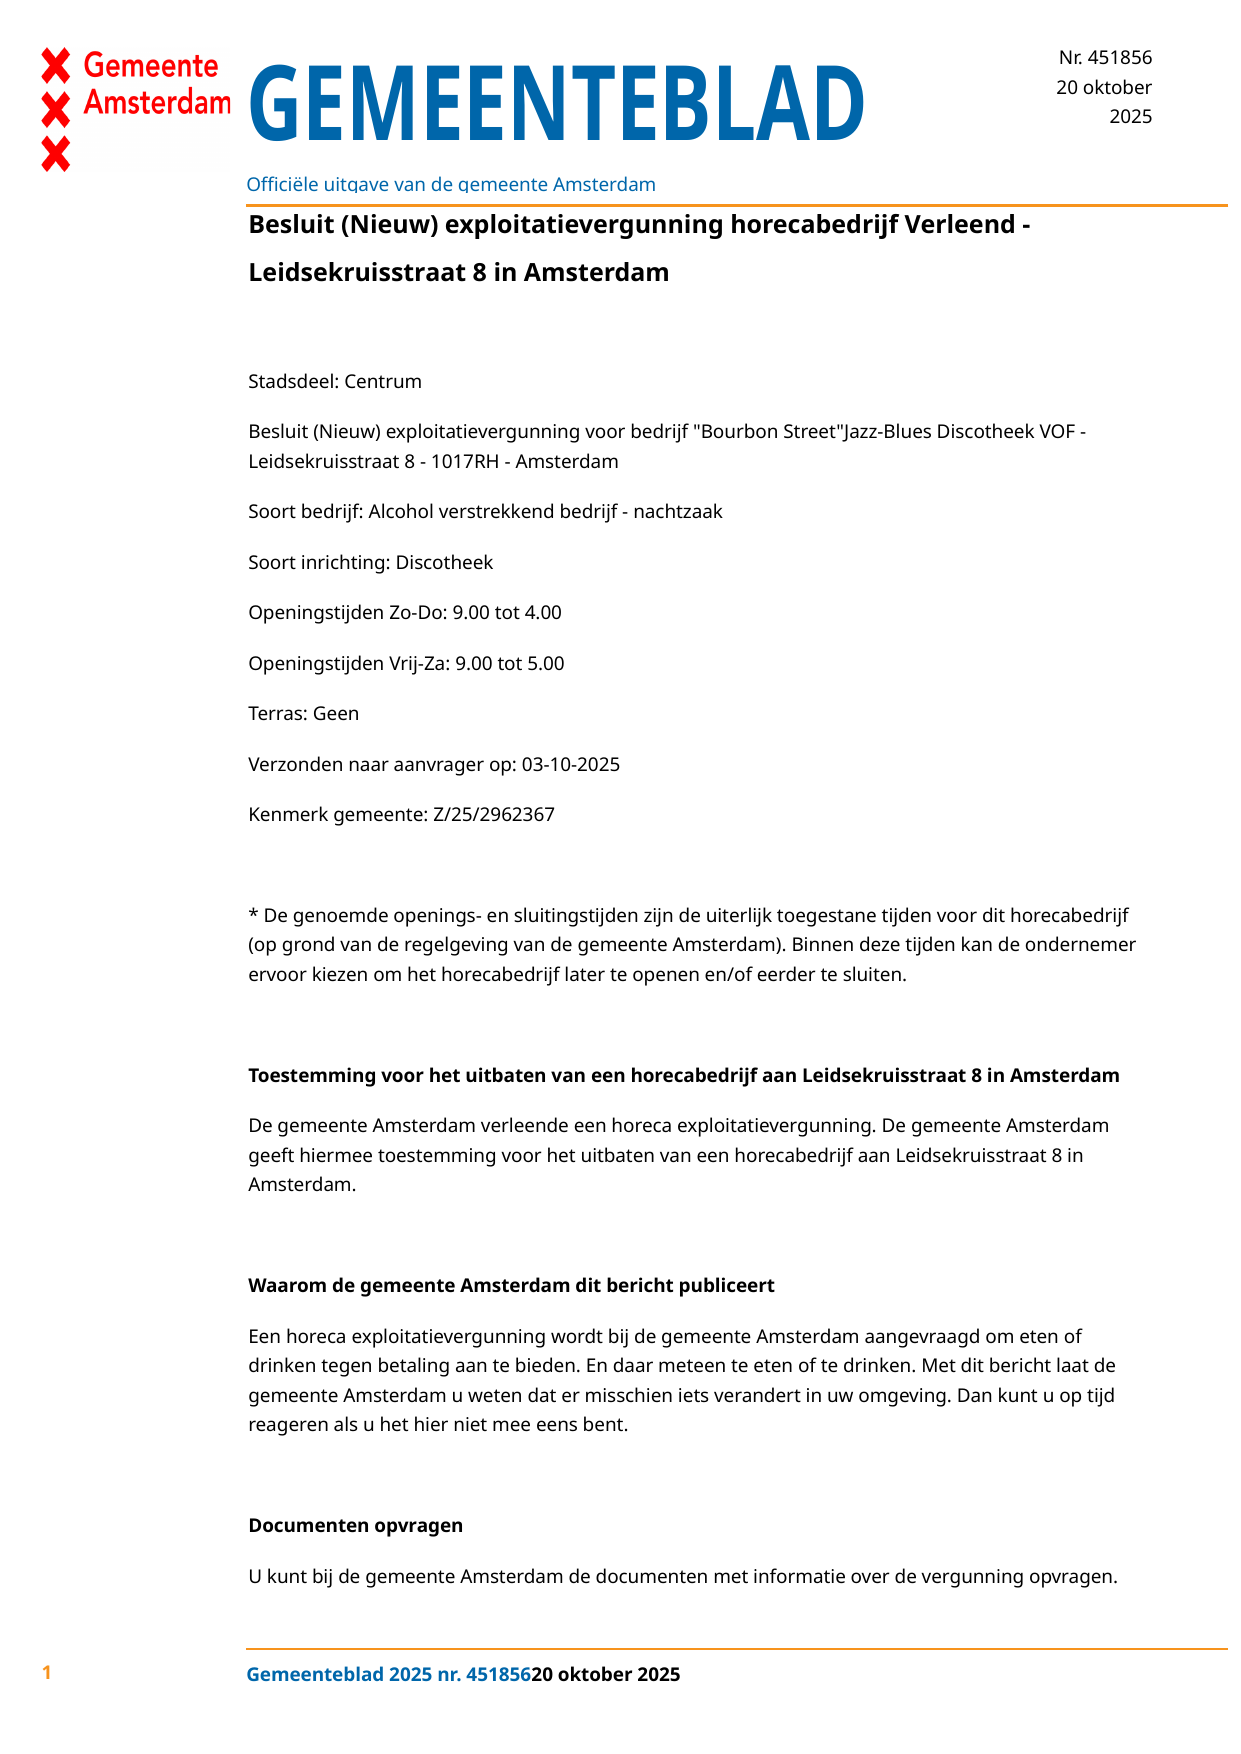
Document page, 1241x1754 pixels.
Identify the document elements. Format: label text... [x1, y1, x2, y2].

text De gemeente Amsterdam verleende een horeca exploitatievergunning. De gemeente Amsterdam geeft hiermee toestemming voor het uitbaten van een horecabedrijf aan Leidsekruisstraat 8 in Amsterdam. [248, 1112, 1152, 1197]
text Besluit (Nieuw) exploitatievergunning horecabedrijf Verleend - Leidsekruisstraat 8 in Amsterdam [248, 207, 1152, 288]
text Terras: Geen [248, 700, 1152, 726]
text Kenmerk gemeente: Z/25/2962367 [248, 801, 1152, 827]
text Soort inrichting: Discotheek [248, 549, 1152, 575]
text Een horeca exploitatievergunning wordt bij de gemeente Amsterdam aangevraagd om eten of drinken tegen betaling aan te bieden. En daar meteen te eten of te drinken. Met dit bericht laat de gemeente Amsterdam u weten dat er misschien iets verandert in uw omgeving. Dan kunt u op tijd reageren als u het hier niet mee eens bent. [248, 1323, 1152, 1437]
text * De genoemde openings- en sluitingstijden zijn de uiterlijk toegestane tijden voor dit horecabedrijf (op grond van de regelgeving van de gemeente Amsterdam). Binnen deze tijden kan de ondernemer ervoor kiezen om het horecabedrijf later te openen en/of eerder te sluiten. [248, 902, 1152, 987]
text Openingstijden Zo-Do: 9.00 tot 4.00 [248, 599, 1152, 625]
text Verzonden naar aanvrager op: 03-10-2025 [248, 751, 1152, 777]
text Openingstijden Vrij-Za: 9.00 tot 5.00 [248, 650, 1152, 676]
text Soort bedrijf: Alcohol verstrekkend bedrijf - nachtzaak [248, 499, 1152, 524]
text Besluit (Nieuw) exploitatievergunning voor bedrijf "Bourbon Street"Jazz-Blues Discotheek VOF - Leidsekruisstraat 8 - 1017RH - Amsterdam [248, 419, 1152, 474]
picture [41, 47, 231, 172]
text Waarom de gemeente Amsterdam dit bericht publiceert [248, 1272, 1152, 1298]
text U kunt bij de gemeente Amsterdam de documenten met informatie over de vergunning opvragen. [248, 1563, 1152, 1589]
text Toestemming voor het uitbaten van een horecabedrijf aan Leidsekruisstraat 8 in Amsterdam [248, 1062, 1152, 1088]
text Documenten opvragen [248, 1512, 1152, 1538]
text Stadsdeel: Centrum [248, 368, 1152, 394]
